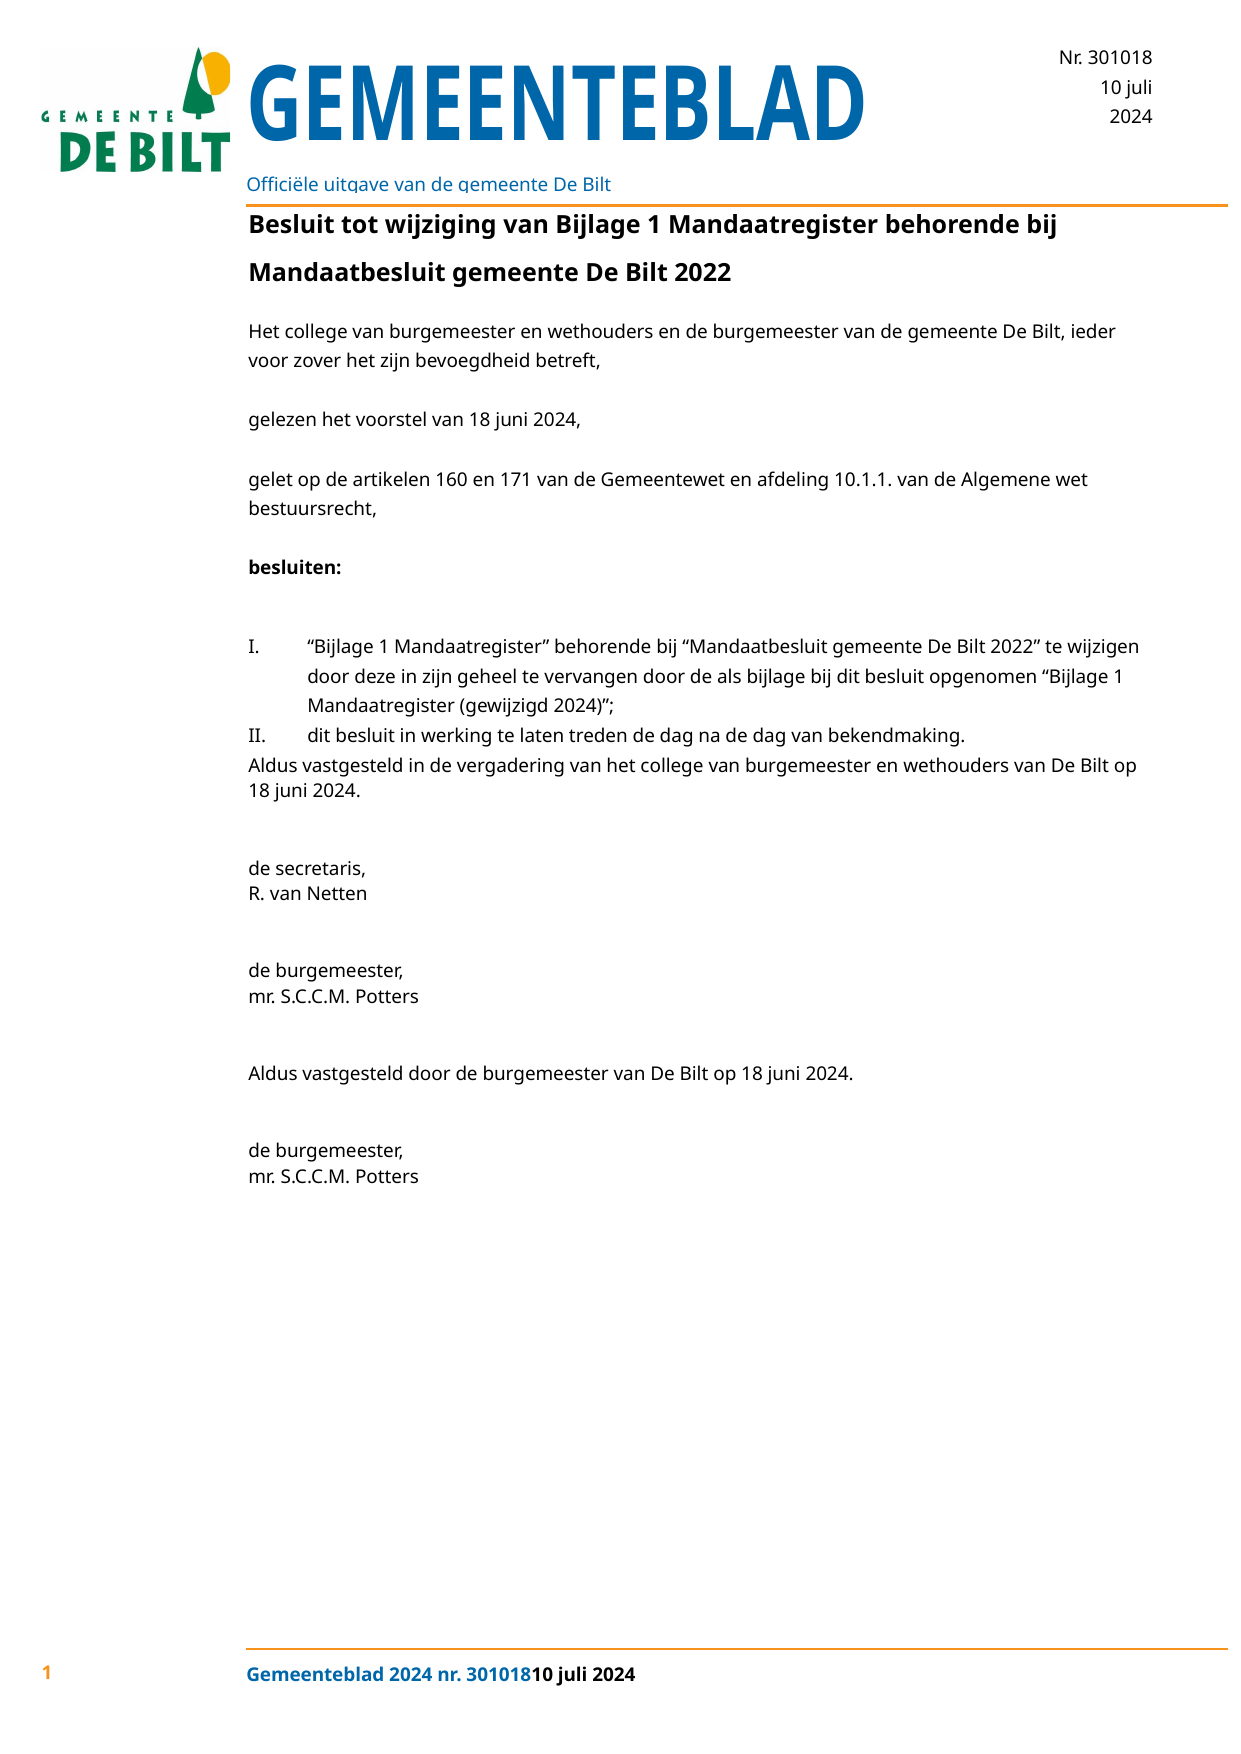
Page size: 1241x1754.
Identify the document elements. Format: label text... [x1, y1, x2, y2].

text Besluit tot wijziging van Bijlage 1 Mandaatregister behorende bij Mandaatbesluit gemeente De Bilt 2022 [248, 207, 1152, 288]
text gelet op de artikelen 160 en 171 van de Gemeentewet en afdeling 10.1.1. van de Algemene wet bestuursrecht, [248, 466, 1152, 521]
text de secretaris, [248, 855, 1152, 880]
text mr. S.C.C.M. Potters [248, 983, 1152, 1009]
text besluiten: [248, 554, 1152, 580]
list dit besluit in werking te laten treden de dag na de dag van bekendmaking. [248, 722, 1152, 748]
text Het college van burgemeester en wethouders en de burgemeester van de gemeente De Bilt, ieder voor zover het zijn bevoegdheid betreft, [248, 318, 1152, 373]
text mr. S.C.C.M. Potters [248, 1163, 1152, 1189]
text Aldus vastgesteld in de vergadering van het college van burgemeester en wethouders van De Bilt op 18 juni 2024. [248, 752, 1152, 803]
picture [41, 47, 231, 172]
text gelezen het voorstel van 18 juni 2024, [248, 407, 1152, 432]
text Aldus vastgesteld door de burgemeester van De Bilt op 18 juni 2024. [248, 1061, 1152, 1086]
text de burgemeester, [248, 958, 1152, 983]
text R. van Netten [248, 880, 1152, 906]
text de burgemeester, [248, 1138, 1152, 1163]
list “Bijlage 1 Mandaatregister” behorende bij “Mandaatbesluit gemeente De Bilt 2022” te wijzigen door deze in zijn geheel te vervangen door de als bijlage bij dit besluit opgenomen “Bijlage 1 Mandaatregister (gewijzigd 2024)”; [248, 633, 1152, 718]
